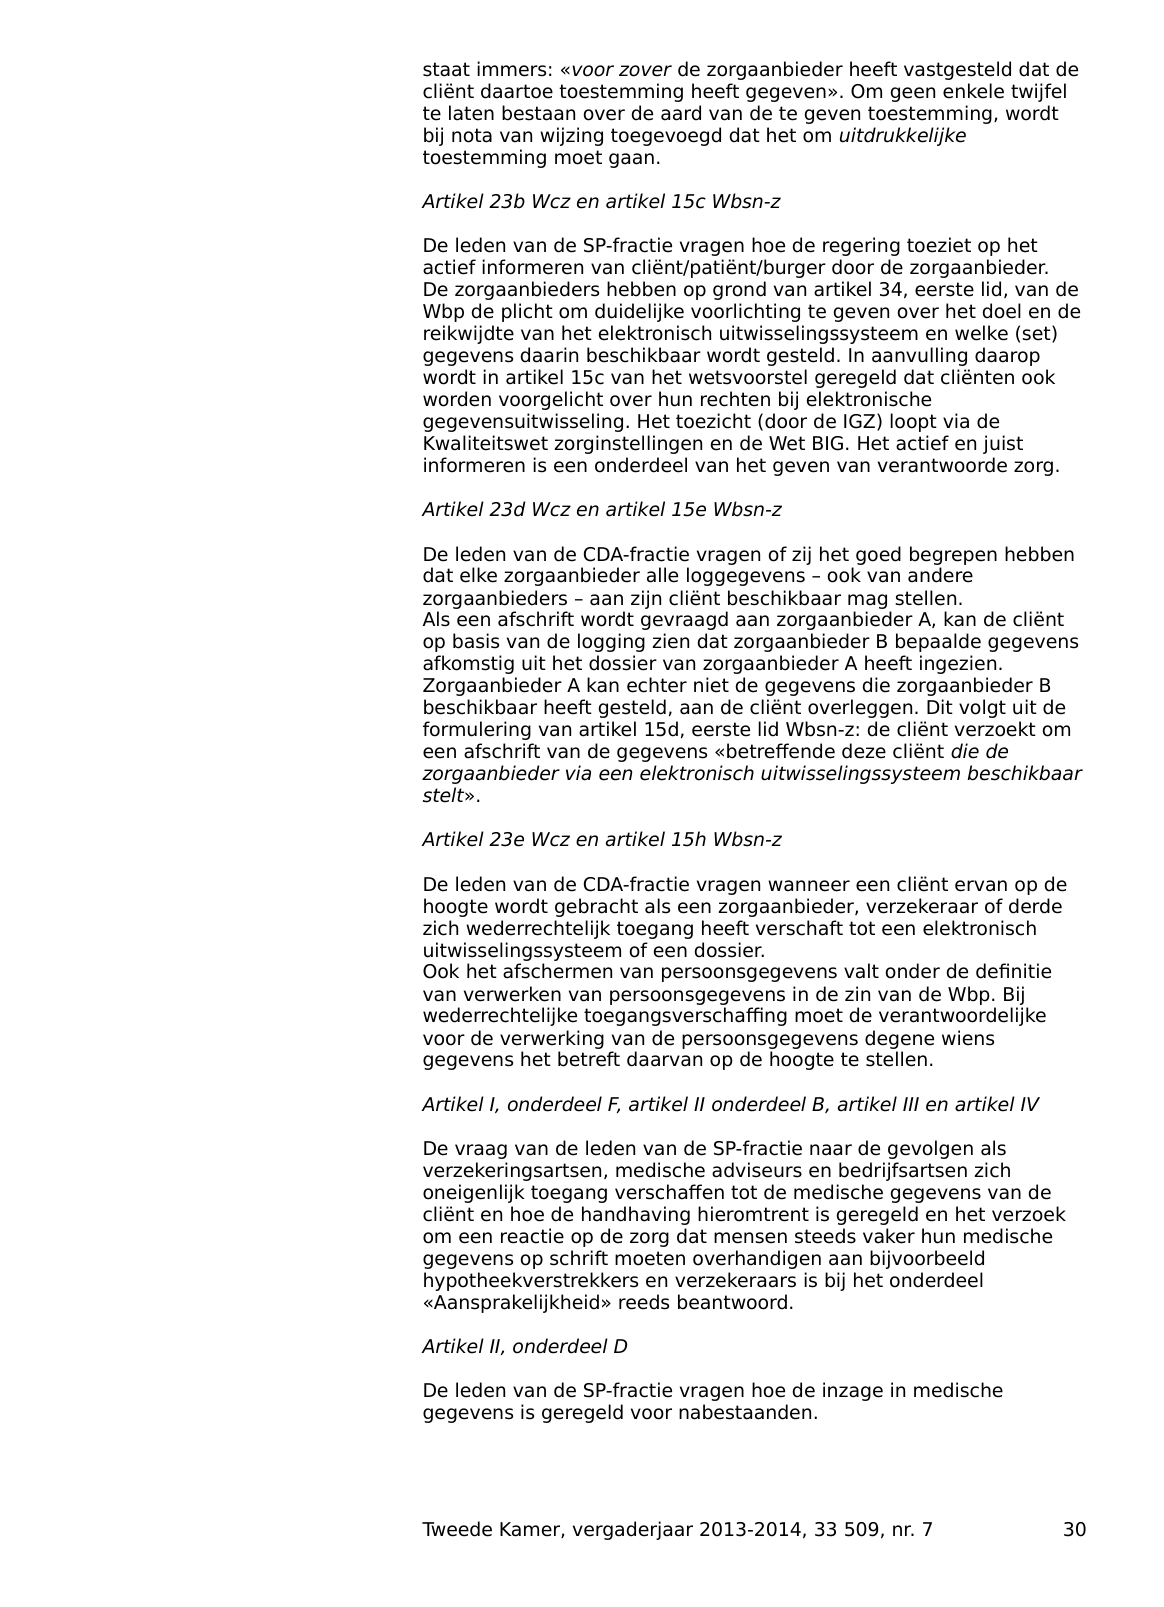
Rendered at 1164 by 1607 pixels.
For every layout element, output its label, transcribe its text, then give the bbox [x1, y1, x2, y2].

subtitle Artikel 23e Wcz en artikel 15h Wbsn-z [422, 829, 1087, 851]
text De leden van de SP-fractie vragen hoe de regering toeziet op het actief informeren van cliënt/patiënt/burger door de zorgaanbieder. [422, 235, 1087, 279]
subtitle Artikel 23d Wcz en artikel 15e Wbsn-z [422, 499, 1087, 521]
text De leden van de SP-fractie vragen hoe de inzage in medische gegevens is geregeld voor nabestaanden. [422, 1380, 1087, 1424]
subtitle Artikel 23b Wcz en artikel 15c Wbsn-z [422, 191, 1087, 213]
text De leden van de CDA-fractie vragen of zij het goed begrepen hebben dat elke zorgaanbieder alle loggegevens – ook van andere zorgaanbieders – aan zijn cliënt beschikbaar mag stellen. [422, 543, 1087, 609]
subtitle Artikel II, onderdeel D [422, 1336, 1087, 1358]
text Als een afschrift wordt gevraagd aan zorgaanbieder A, kan de cliënt op basis van de logging zien dat zorgaanbieder B bepaalde gegevens afkomstig uit het dossier van zorgaanbieder A heeft ingezien. Zorgaanbieder A kan echter niet de gegevens die zorgaanbieder B beschikbaar heeft gesteld, aan de cliënt overleggen. Dit volgt uit de formulering van artikel 15d, eerste lid Wbsn-z: de cliënt verzoekt om een afschrift van de gegevens «betreffende deze cliënt die de zorgaanbieder via een elektronisch uitwisselingssysteem beschikbaar stelt». [422, 609, 1087, 807]
text De leden van de CDA-fractie vragen wanneer een cliënt ervan op de hoogte wordt gebracht als een zorgaanbieder, verzekeraar of derde zich wederrechtelijk toegang heeft verschaft tot een elektronisch uitwisselingssysteem of een dossier. [422, 873, 1087, 961]
text De vraag van de leden van de SP-fractie naar de gevolgen als verzekeringsartsen, medische adviseurs en bedrijfsartsen zich oneigenlijk toegang verschaffen tot de medische gegevens van de cliënt en hoe de handhaving hieromtrent is geregeld en het verzoek om een reactie op de zorg dat mensen steeds vaker hun medische gegevens op schrift moeten overhandigen aan bijvoorbeeld hypotheekverstrekkers en verzekeraars is bij het onderdeel «Aansprakelijkheid» reeds beantwoord. [422, 1138, 1087, 1313]
text De zorgaanbieders hebben op grond van artikel 34, eerste lid, van de Wbp de plicht om duidelijke voorlichting te geven over het doel en de reikwijdte van het elektronisch uitwisselingssysteem en welke (set) gegevens daarin beschikbaar wordt gesteld. In aanvulling daarop wordt in artikel 15c van het wetsvoorstel geregeld dat cliënten ook worden voorgelicht over hun rechten bij elektronische gegevensuitwisseling. Het toezicht (door de IGZ) loopt via de Kwaliteitswet zorginstellingen en de Wet BIG. Het actief en juist informeren is een onderdeel van het geven van verantwoorde zorg. [422, 279, 1087, 477]
text staat immers: «voor zover de zorgaanbieder heeft vastgesteld dat de cliënt daartoe toestemming heeft gegeven». Om geen enkele twijfel te laten bestaan over de aard van de te geven toestemming, wordt bij nota van wijzing toegevoegd dat het om uitdrukkelijke toestemming moet gaan. [422, 59, 1087, 169]
text Ook het afschermen van persoonsgegevens valt onder de definitie van verwerken van persoonsgegevens in de zin van de Wbp. Bij wederrechtelijke toegangsverschaffing moet de verantwoordelijke voor de verwerking van de persoonsgegevens degene wiens gegevens het betreft daarvan op de hoogte te stellen. [422, 961, 1087, 1071]
subtitle Artikel I, onderdeel F, artikel II onderdeel B, artikel III en artikel IV [422, 1093, 1087, 1116]
